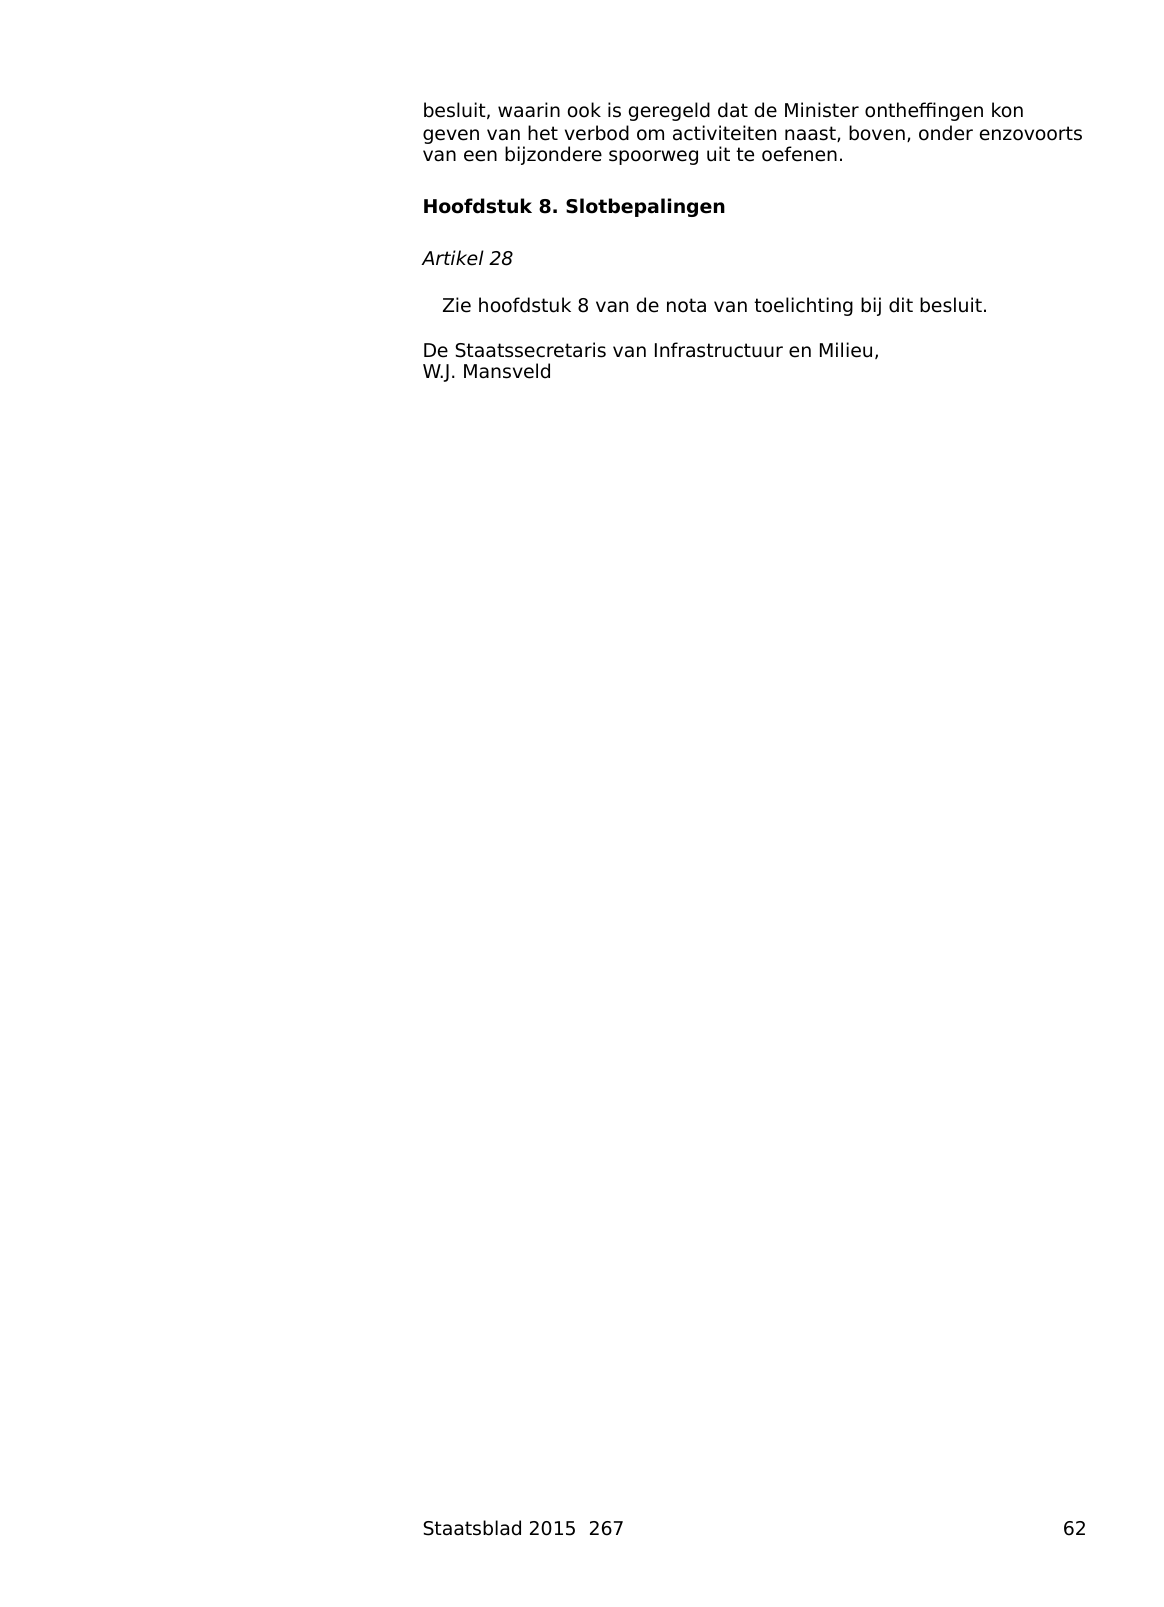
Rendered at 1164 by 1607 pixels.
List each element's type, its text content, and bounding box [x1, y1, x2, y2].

subtitle Artikel 28 [422, 248, 1087, 270]
text besluit, waarin ook is geregeld dat de Minister ontheffingen kon geven van het verbod om activiteiten naast, boven, onder enzovoorts van een bijzondere spoorweg uit te oefenen. [422, 100, 1087, 166]
text De Staatssecretaris van Infrastructuur en Milieu, W.J. Mansveld [422, 339, 1087, 383]
text Zie hoofdstuk 8 van de nota van toelichting bij dit besluit. [422, 295, 1087, 317]
subtitle Hoofdstuk 8. Slotbepalingen [422, 196, 1087, 218]
